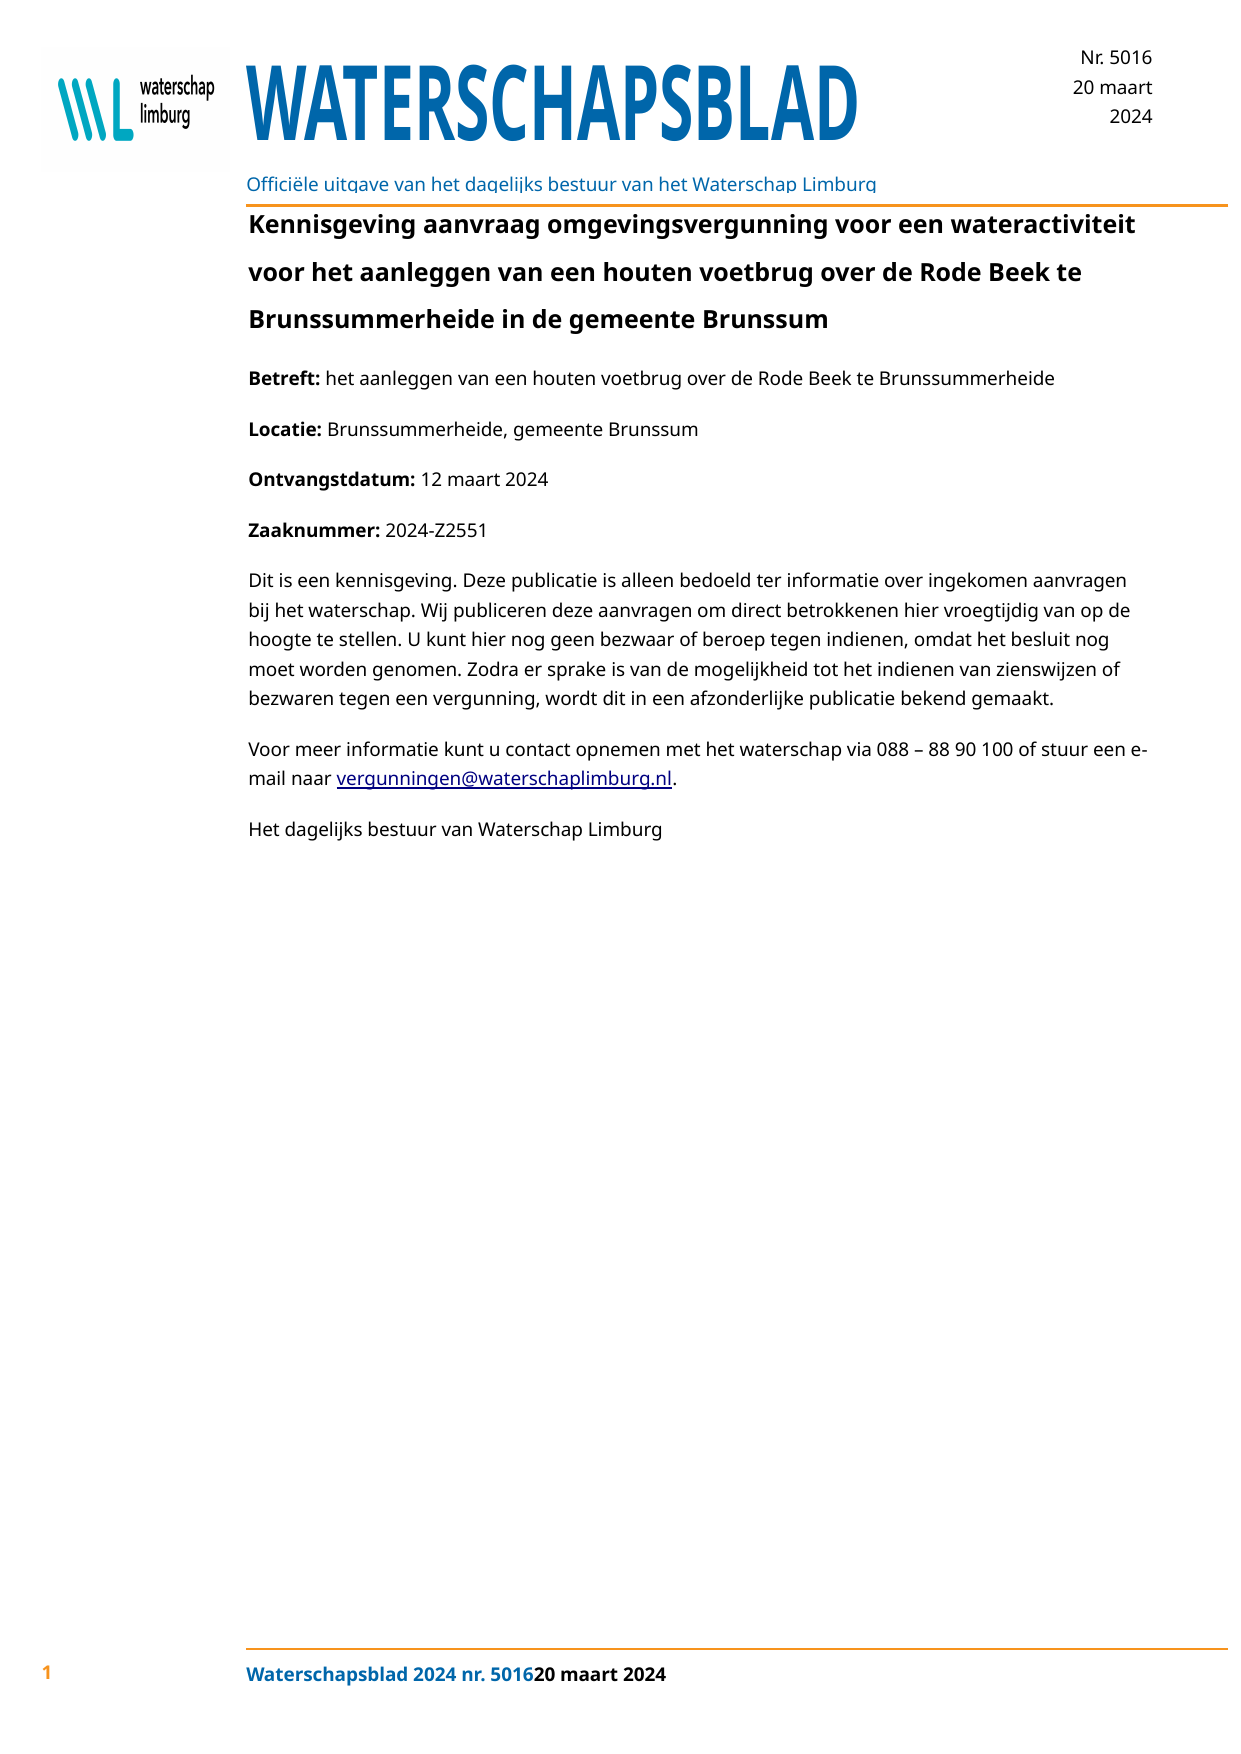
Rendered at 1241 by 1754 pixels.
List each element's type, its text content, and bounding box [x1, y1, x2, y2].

text Betreft: het aanleggen van een houten voetbrug over de Rode Beek te Brunssummerheide [248, 366, 1152, 391]
text Het dagelijks bestuur van Waterschap Limburg [248, 816, 1152, 842]
text Kennisgeving aanvraag omgevingsvergunning voor een wateractiviteit voor het aanleggen van een houten voetbrug over de Rode Beek te Brunssummerheide in de gemeente Brunssum [248, 207, 1152, 336]
text Ontvangstdatum: 12 maart 2024 [248, 466, 1152, 492]
text Locatie: Brunssummerheide, gemeente Brunssum [248, 416, 1152, 442]
text Voor meer informatie kunt u contact opnemen met het waterschap via 088 – 88 90 100 of stuur een e-mail naar vergunningen@waterschaplimburg.nl. [248, 736, 1152, 791]
text Zaaknummer: 2024-Z2551 [248, 517, 1152, 542]
text Dit is een kennisgeving. Deze publicatie is alleen bedoeld ter informatie over ingekomen aanvragen bij het waterschap. Wij publiceren deze aanvragen om direct betrokkenen hier vroegtijdig van op de hoogte te stellen. U kunt hier nog geen bezwaar of beroep tegen indienen, omdat het besluit nog moet worden genomen. Zodra er sprake is van de mogelijkheid tot het indienen van zienswijzen of bezwaren tegen een vergunning, wordt dit in een afzonderlijke publicatie bekend gemaakt. [248, 567, 1152, 711]
picture [41, 47, 231, 172]
